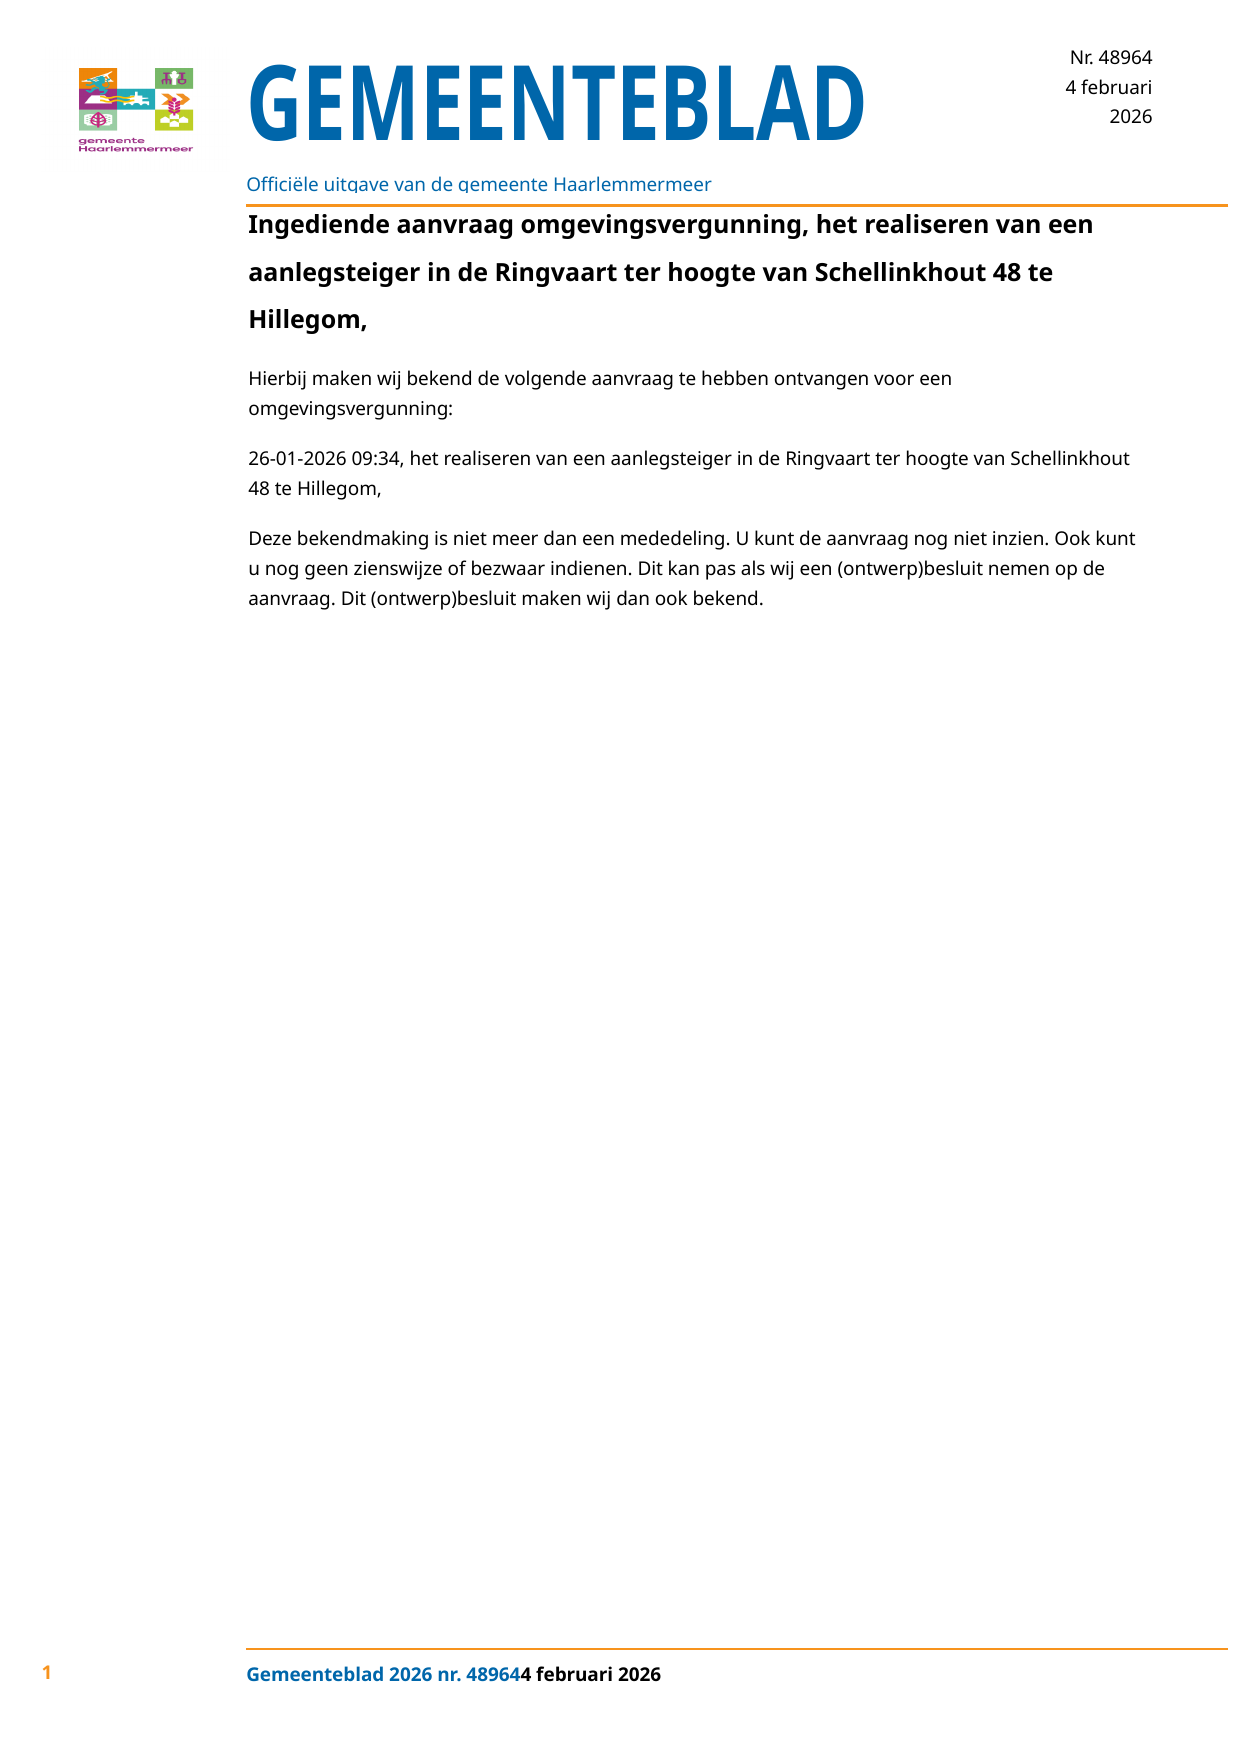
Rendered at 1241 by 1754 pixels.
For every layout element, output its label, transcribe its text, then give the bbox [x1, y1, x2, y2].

text Ingediende aanvraag omgevingsvergunning, het realiseren van een aanlegsteiger in de Ringvaart ter hoogte van Schellinkhout 48 te Hillegom, [248, 207, 1152, 336]
text 26-01-2026 09:34, het realiseren van een aanlegsteiger in de Ringvaart ter hoogte van Schellinkhout 48 te Hillegom, [248, 446, 1152, 501]
picture [41, 47, 231, 172]
text Deze bekendmaking is niet meer dan een mededeling. U kunt de aanvraag nog niet inzien. Ook kunt u nog geen zienswijze of bezwaar indienen. Dit kan pas als wij een (ontwerp)besluit nemen op de aanvraag. Dit (ontwerp)besluit maken wij dan ook bekend. [248, 526, 1152, 610]
text Hierbij maken wij bekend de volgende aanvraag te hebben ontvangen voor een omgevingsvergunning: [248, 366, 1152, 421]
